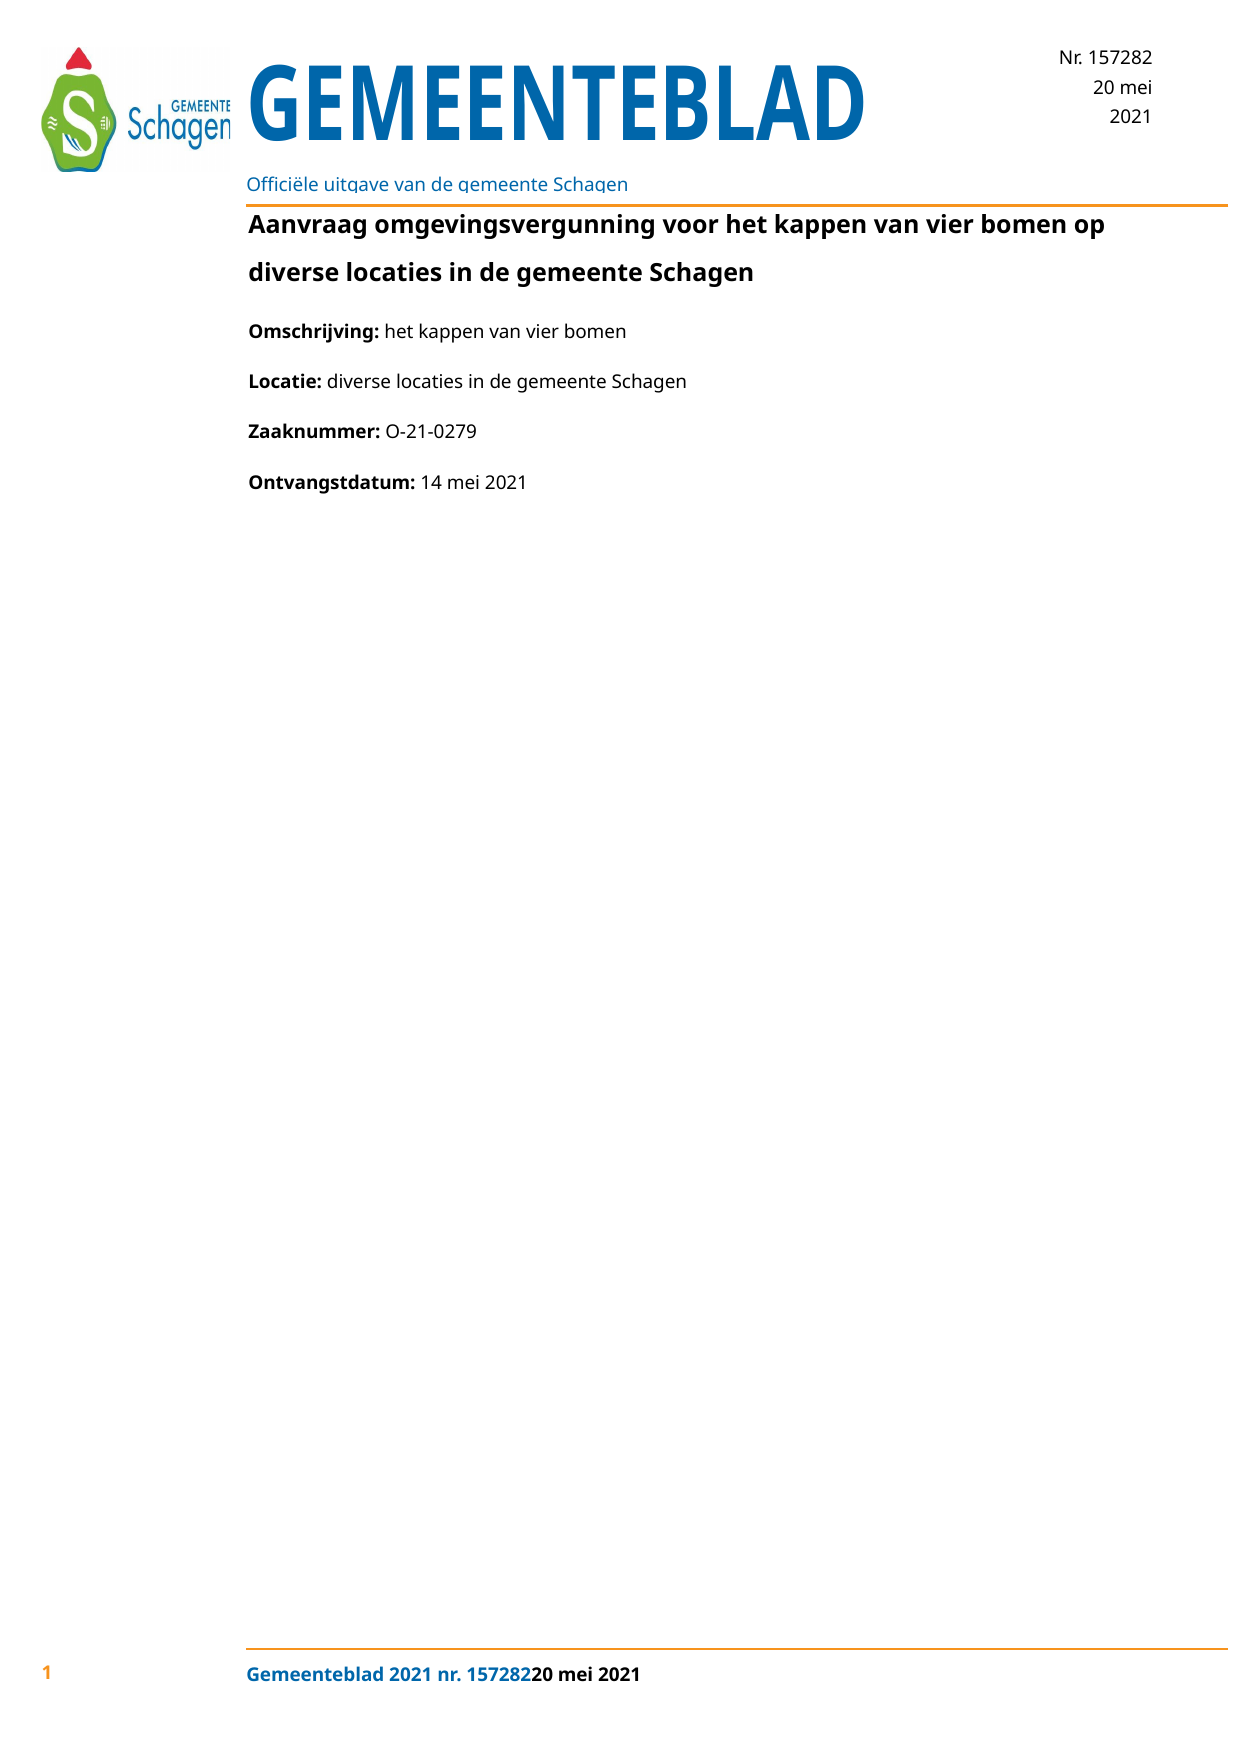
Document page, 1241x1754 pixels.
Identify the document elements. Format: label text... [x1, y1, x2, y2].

picture [41, 47, 231, 172]
text Aanvraag omgevingsvergunning voor het kappen van vier bomen op diverse locaties in de gemeente Schagen [248, 207, 1152, 288]
text Zaaknummer: O-21-0279 [248, 419, 1152, 444]
text Omschrijving: het kappen van vier bomen [248, 318, 1152, 344]
text Locatie: diverse locaties in de gemeente Schagen [248, 368, 1152, 394]
text Ontvangstdatum: 14 mei 2021 [248, 469, 1152, 495]
